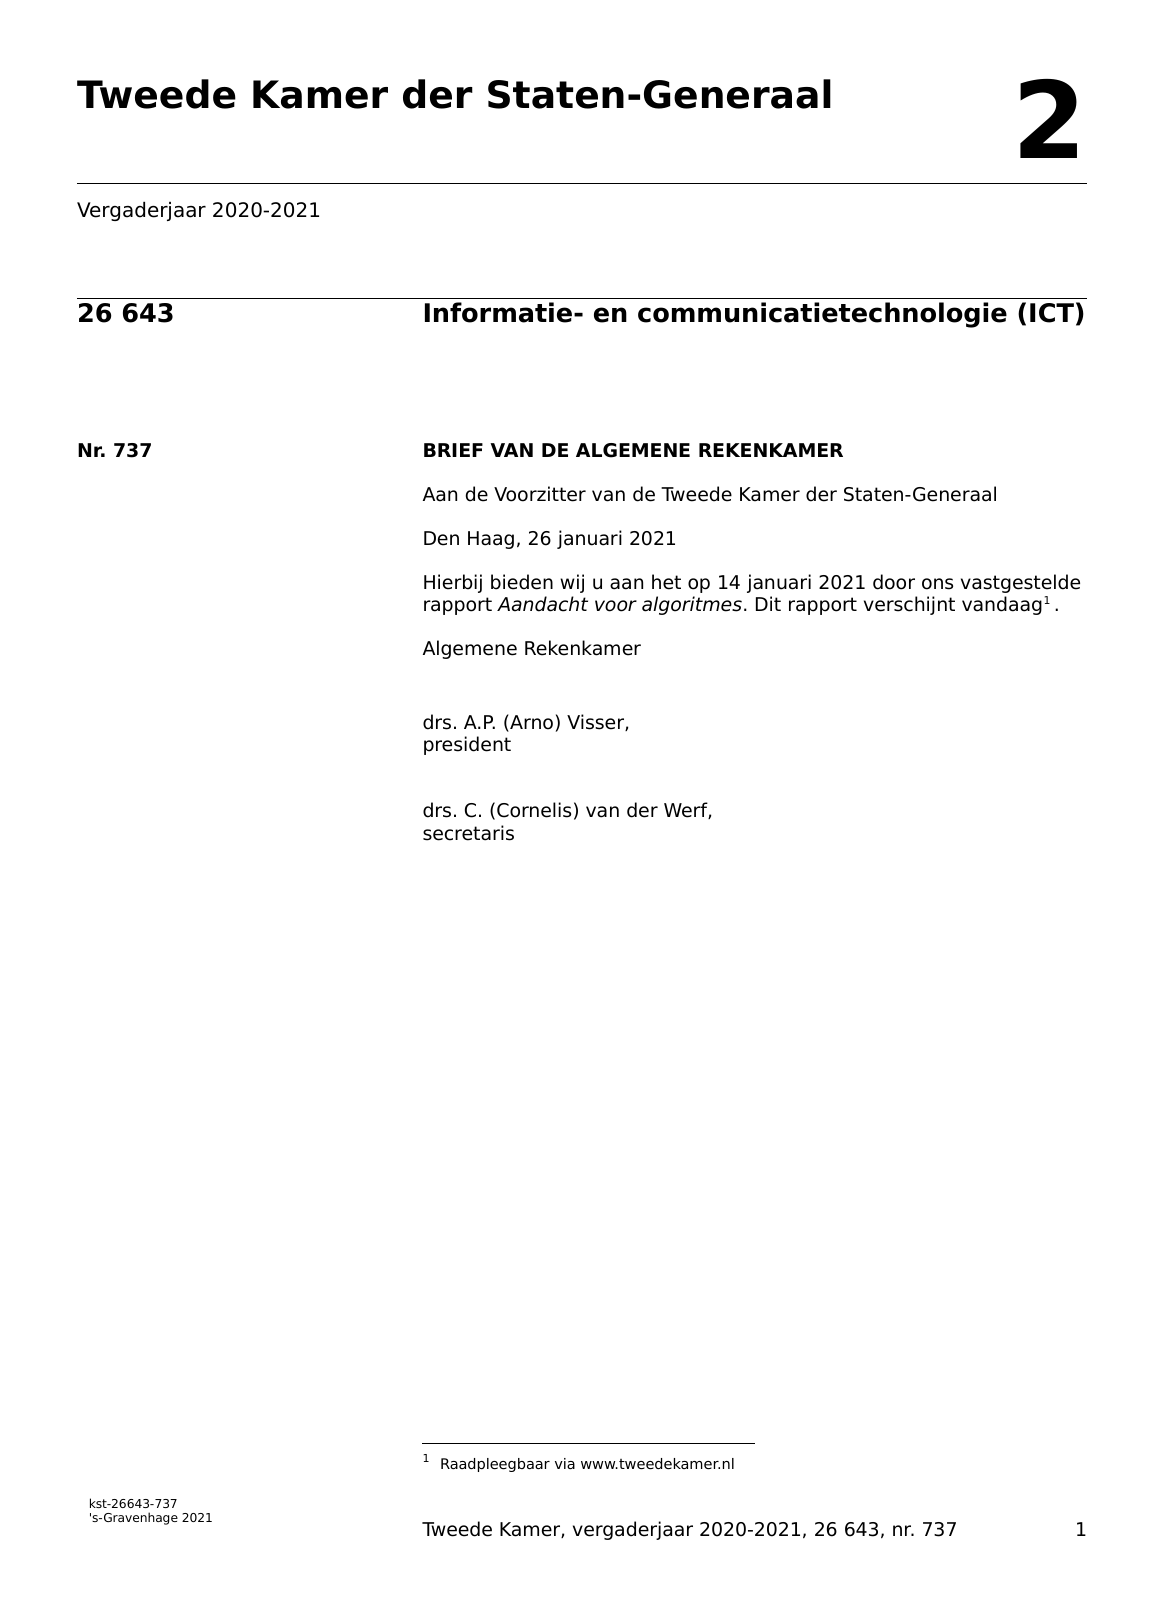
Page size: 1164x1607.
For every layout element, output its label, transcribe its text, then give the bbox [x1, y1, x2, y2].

subtitle Nr. 737 BRIEF VAN DE ALGEMENE REKENKAMER [77, 440, 1087, 462]
text kst-26643-737 [88, 1497, 323, 1511]
text Den Haag, 26 januari 2021 [422, 528, 1087, 550]
text Algemene Rekenkamer [422, 638, 1087, 660]
table_header 2 [886, 59, 1087, 183]
text drs. C. (Cornelis) van der Werf, secretaris [422, 778, 1087, 844]
table_header Tweede Kamer der Staten-Generaal [77, 59, 886, 183]
text 's-Gravenhage 2021 [88, 1511, 323, 1525]
table_cell Vergaderjaar 2020-2021 [77, 184, 1087, 298]
subtitle 26 643 Informatie- en communicatietechnologie (ICT) [77, 299, 1087, 329]
text Aan de Voorzitter van de Tweede Kamer der Staten-Generaal [422, 484, 1087, 506]
text Hierbij bieden wij u aan het op 14 januari 2021 door ons vastgestelde rapport Aandacht voor algoritmes. Dit rapport verschijnt vandaag. [422, 572, 1087, 616]
text drs. A.P. (Arno) Visser, president [422, 690, 1087, 756]
text Raadpleegbaar via www.tweedekamer.nl [422, 1452, 1087, 1474]
